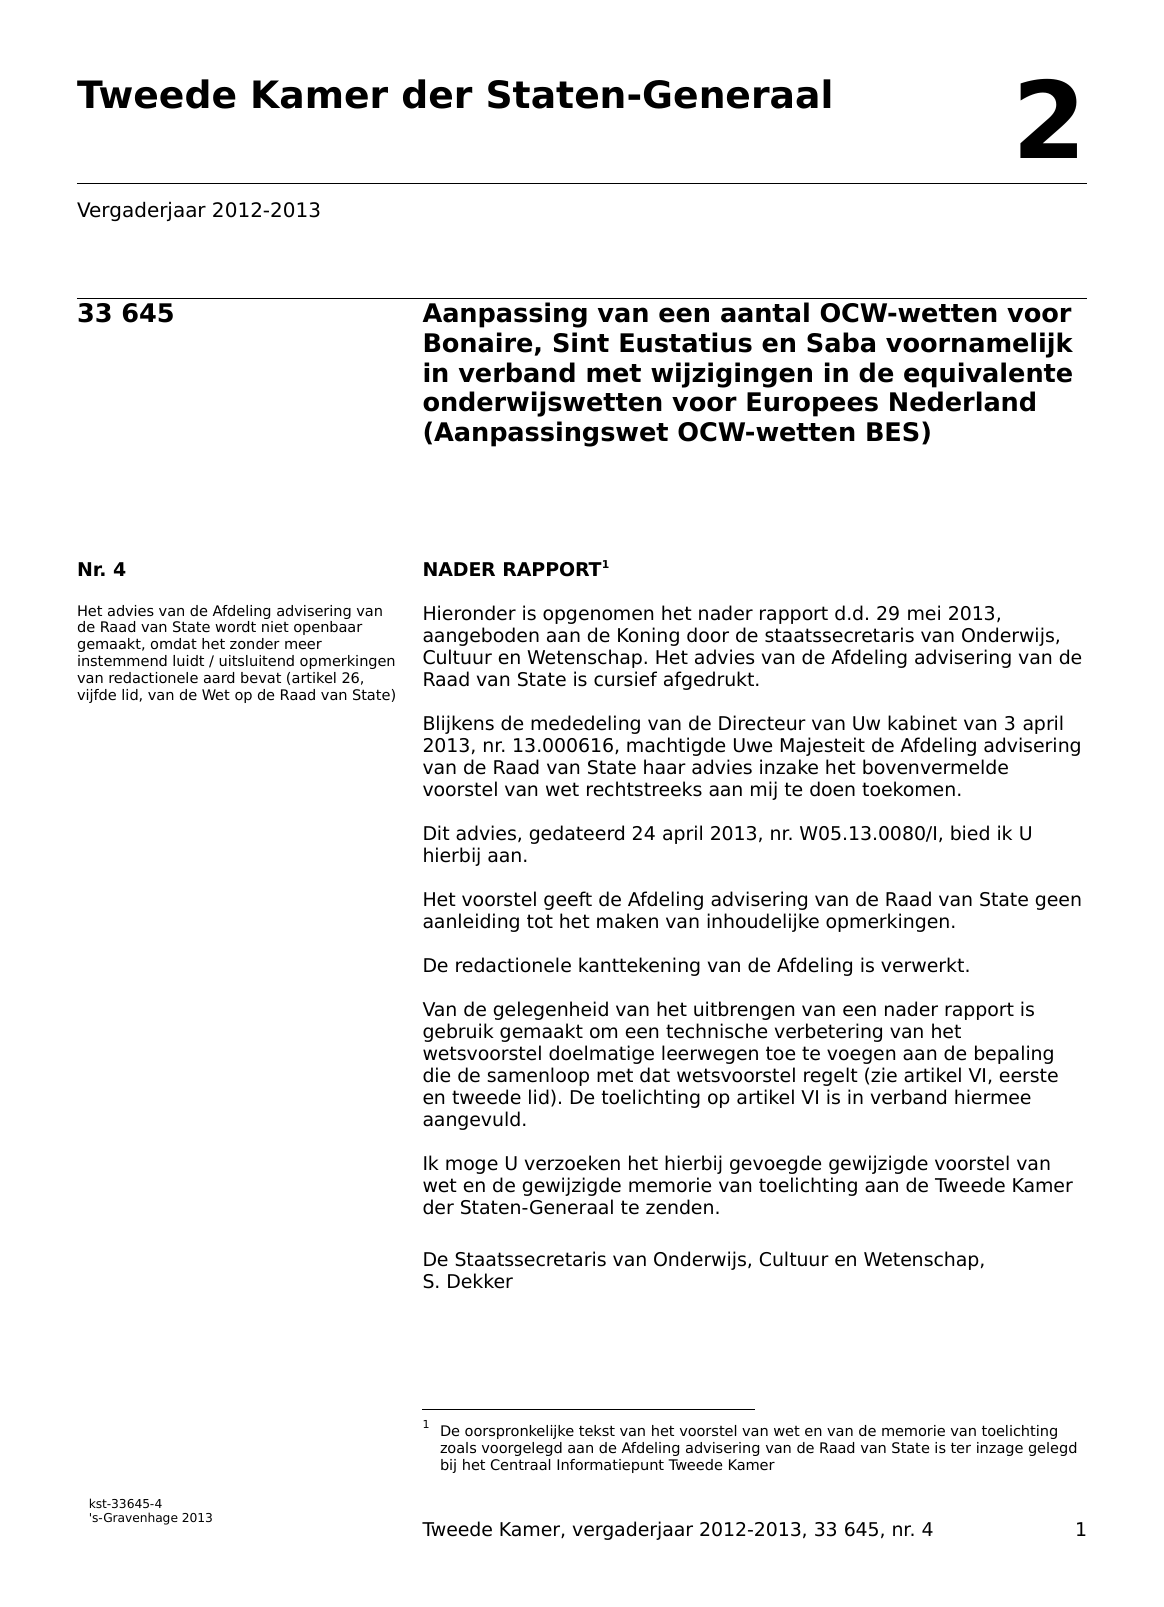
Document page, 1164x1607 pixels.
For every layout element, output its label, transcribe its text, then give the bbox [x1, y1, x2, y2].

text De Staatssecretaris van Onderwijs, Cultuur en Wetenschap, S. Dekker [422, 1249, 1087, 1293]
text Blijkens de mededeling van de Directeur van Uw kabinet van 3 april 2013, nr. 13.000616, machtigde Uwe Majesteit de Afdeling advisering van de Raad van State haar advies inzake het bovenvermelde voorstel van wet rechtstreeks aan mij te doen toekomen. [422, 713, 1087, 801]
subtitle 33 645 Aanpassing van een aantal OCW-wetten voor Bonaire, Sint Eustatius en Saba voornamelijk in verband met wijzigingen in de equivalente onderwijswetten voor Europees Nederland (Aanpassingswet OCW-wetten BES) [77, 299, 1087, 447]
text Hieronder is opgenomen het nader rapport d.d. 29 mei 2013, aangeboden aan de Koning door de staatssecretaris van Onderwijs, Cultuur en Wetenschap. Het advies van de Afdeling advisering van de Raad van State is cursief afgedrukt. [422, 603, 1087, 691]
text Het voorstel geeft de Afdeling advisering van de Raad van State geen aanleiding tot het maken van inhoudelijke opmerkingen. [422, 889, 1087, 933]
text Van de gelegenheid van het uitbrengen van een nader rapport is gebruik gemaakt om een technische verbetering van het wetsvoorstel doelmatige leerwegen toe te voegen aan de bepaling die de samenloop met dat wetsvoorstel regelt (zie artikel VI, eerste en tweede lid). De toelichting op artikel VI is in verband hiermee aangevuld. [422, 999, 1087, 1131]
table_header 2 [886, 59, 1087, 183]
text Dit advies, gedateerd 24 april 2013, nr. W05.13.0080/I, bied ik U hierbij aan. [422, 823, 1087, 867]
subtitle Nr. 4 NADER RAPPORT [77, 558, 1087, 580]
text De oorspronkelijke tekst van het voorstel van wet en van de memorie van toelichting zoals voorgelegd aan de Afdeling advisering van de Raad van State is ter inzage gelegd bij het Centraal Informatiepunt Tweede Kamer [422, 1418, 1087, 1474]
text 's-Gravenhage 2013 [88, 1511, 323, 1525]
table_cell Vergaderjaar 2012-2013 [77, 184, 1087, 298]
text Ik moge U verzoeken het hierbij gevoegde gewijzigde voorstel van wet en de gewijzigde memorie van toelichting aan de Tweede Kamer der Staten-Generaal te zenden. [422, 1153, 1087, 1219]
text Het advies van de Afdeling advisering van de Raad van State wordt niet openbaar gemaakt, omdat het zonder meer instemmend luidt / uitsluitend opmerkingen van redactionele aard bevat (artikel 26, vijfde lid, van de Wet op de Raad van State) [77, 603, 399, 704]
text kst-33645-4 [88, 1497, 323, 1511]
table_header Tweede Kamer der Staten-Generaal [77, 59, 886, 183]
text De redactionele kanttekening van de Afdeling is verwerkt. [422, 955, 1087, 977]
